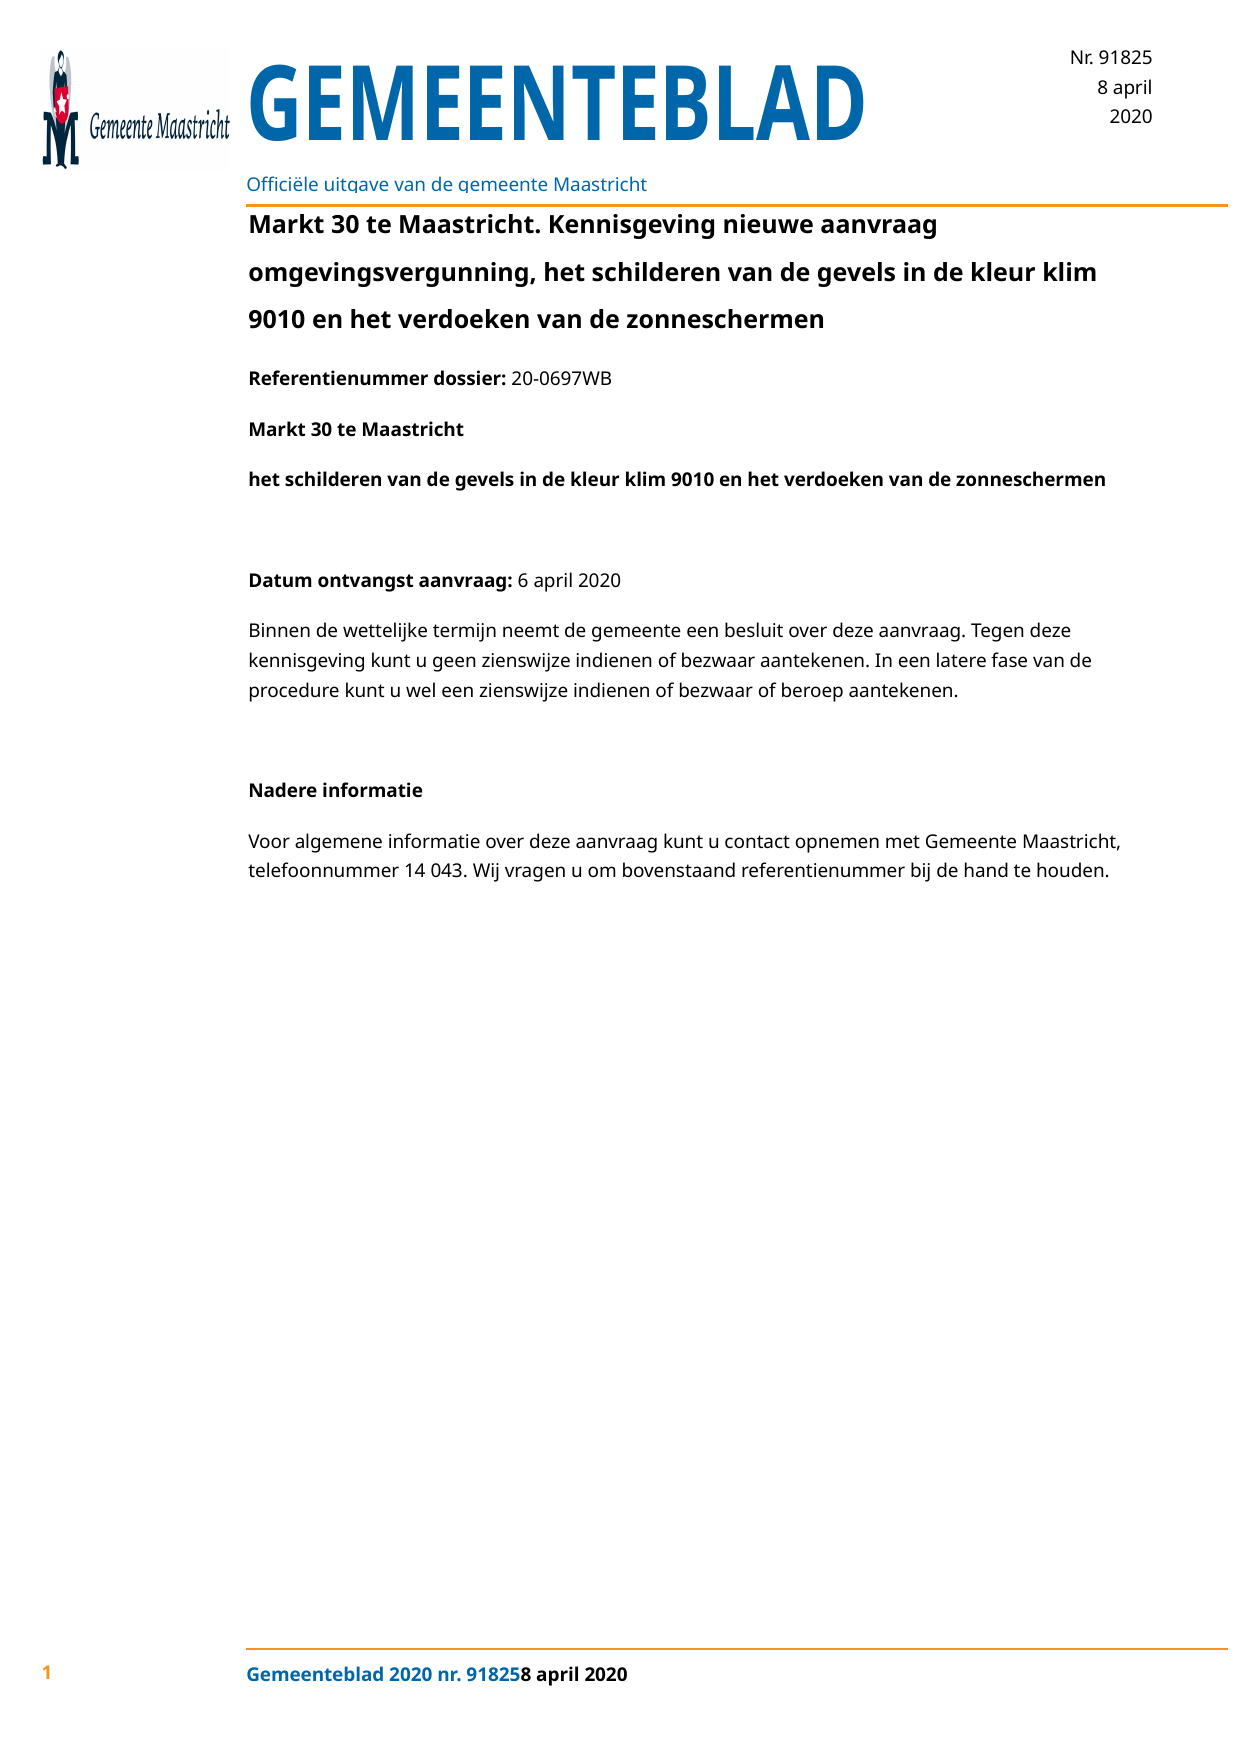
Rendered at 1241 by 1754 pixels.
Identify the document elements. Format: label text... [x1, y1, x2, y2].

text Datum ontvangst aanvraag: 6 april 2020 [248, 567, 1152, 593]
text het schilderen van de gevels in de kleur klim 9010 en het verdoeken van de zonneschermen [248, 466, 1152, 492]
picture [41, 47, 231, 172]
text Nadere informatie [248, 778, 1152, 803]
text Markt 30 te Maastricht. Kennisgeving nieuwe aanvraag omgevingsvergunning, het schilderen van de gevels in de kleur klim 9010 en het verdoeken van de zonneschermen [248, 207, 1152, 336]
text Markt 30 te Maastricht [248, 416, 1152, 442]
text Binnen de wettelijke termijn neemt de gemeente een besluit over deze aanvraag. Tegen deze kennisgeving kunt u geen zienswijze indienen of bezwaar aantekenen. In een latere fase van de procedure kunt u wel een zienswijze indienen of bezwaar of beroep aantekenen. [248, 618, 1152, 702]
text Referentienummer dossier: 20-0697WB [248, 366, 1152, 391]
text Voor algemene informatie over deze aanvraag kunt u contact opnemen met Gemeente Maastricht, telefoonnummer 14 043. Wij vragen u om bovenstaand referentienummer bij de hand te houden. [248, 828, 1152, 883]
